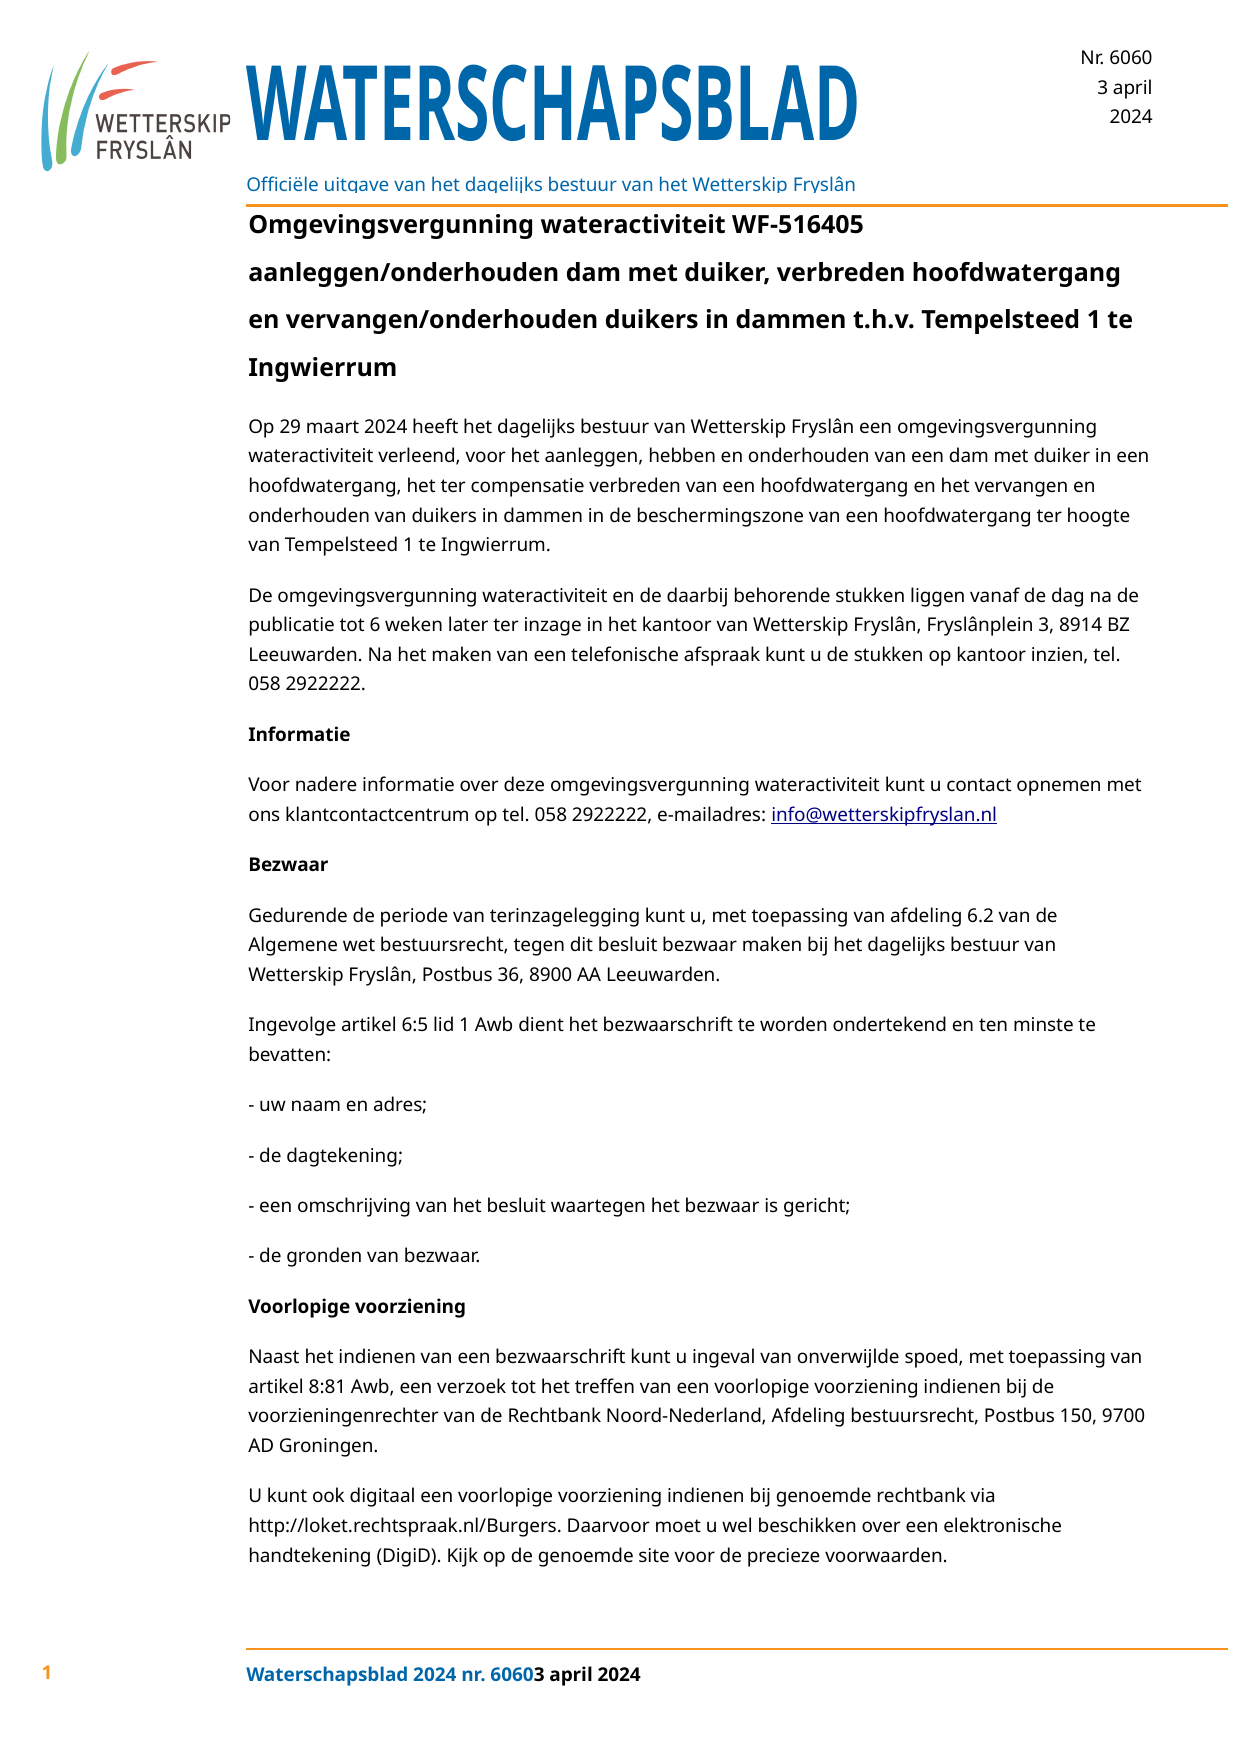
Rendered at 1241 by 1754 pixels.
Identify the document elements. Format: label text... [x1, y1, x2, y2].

text - de gronden van bezwaar. [248, 1243, 1152, 1268]
text Bezwaar [248, 851, 1152, 877]
text U kunt ook digitaal een voorlopige voorziening indienen bij genoemde rechtbank via http://loket.rechtspraak.nl/Burgers. Daarvoor moet u wel beschikken over een elektronische handtekening (DigiD). Kijk op de genoemde site voor de precieze voorwaarden. [248, 1483, 1152, 1568]
text Gedurende de periode van terinzagelegging kunt u, met toepassing van afdeling 6.2 van de Algemene wet bestuursrecht, tegen dit besluit bezwaar maken bij het dagelijks bestuur van Wetterskip Fryslân, Postbus 36, 8900 AA Leeuwarden. [248, 902, 1152, 987]
text Voorlopige voorziening [248, 1293, 1152, 1319]
text De omgevingsvergunning wateractiviteit en de daarbij behorende stukken liggen vanaf de dag na de publicatie tot 6 weken later ter inzage in het kantoor van Wetterskip Fryslân, Fryslânplein 3, 8914 BZ Leeuwarden. Na het maken van een telefonische afspraak kunt u de stukken op kantoor inzien, tel. 058 2922222. [248, 582, 1152, 696]
text Op 29 maart 2024 heeft het dagelijks bestuur van Wetterskip Fryslân een omgevingsvergunning wateractiviteit verleend, voor het aanleggen, hebben en onderhouden van een dam met duiker in een hoofdwatergang, het ter compensatie verbreden van een hoofdwatergang en het vervangen en onderhouden van duikers in dammen in de beschermingszone van een hoofdwatergang ter hoogte van Tempelsteed 1 te Ingwierrum. [248, 413, 1152, 557]
text Informatie [248, 721, 1152, 747]
text Voor nadere informatie over deze omgevingsvergunning wateractiviteit kunt u contact opnemen met ons klantcontactcentrum op tel. 058 2922222, e-mailadres: info@wetterskipfryslan.nl [248, 771, 1152, 827]
text - de dagtekening; [248, 1142, 1152, 1168]
text Omgevingsvergunning wateractiviteit WF-516405 aanleggen/onderhouden dam met duiker, verbreden hoofdwatergang en vervangen/onderhouden duikers in dammen t.h.v. Tempelsteed 1 te Ingwierrum [248, 207, 1152, 384]
text Ingevolge artikel 6:5 lid 1 Awb dient het bezwaarschrift te worden ondertekend en ten minste te bevatten: [248, 1011, 1152, 1067]
picture [41, 47, 231, 172]
text Naast het indienen van een bezwaarschrift kunt u ingeval van onverwijlde spoed, met toepassing van artikel 8:81 Awb, een verzoek tot het treffen van een voorlopige voorziening indienen bij de voorzieningenrechter van de Rechtbank Noord-Nederland, Afdeling bestuursrecht, Postbus 150, 9700 AD Groningen. [248, 1343, 1152, 1458]
text - een omschrijving van het besluit waartegen het bezwaar is gericht; [248, 1192, 1152, 1218]
text - uw naam en adres; [248, 1091, 1152, 1117]
